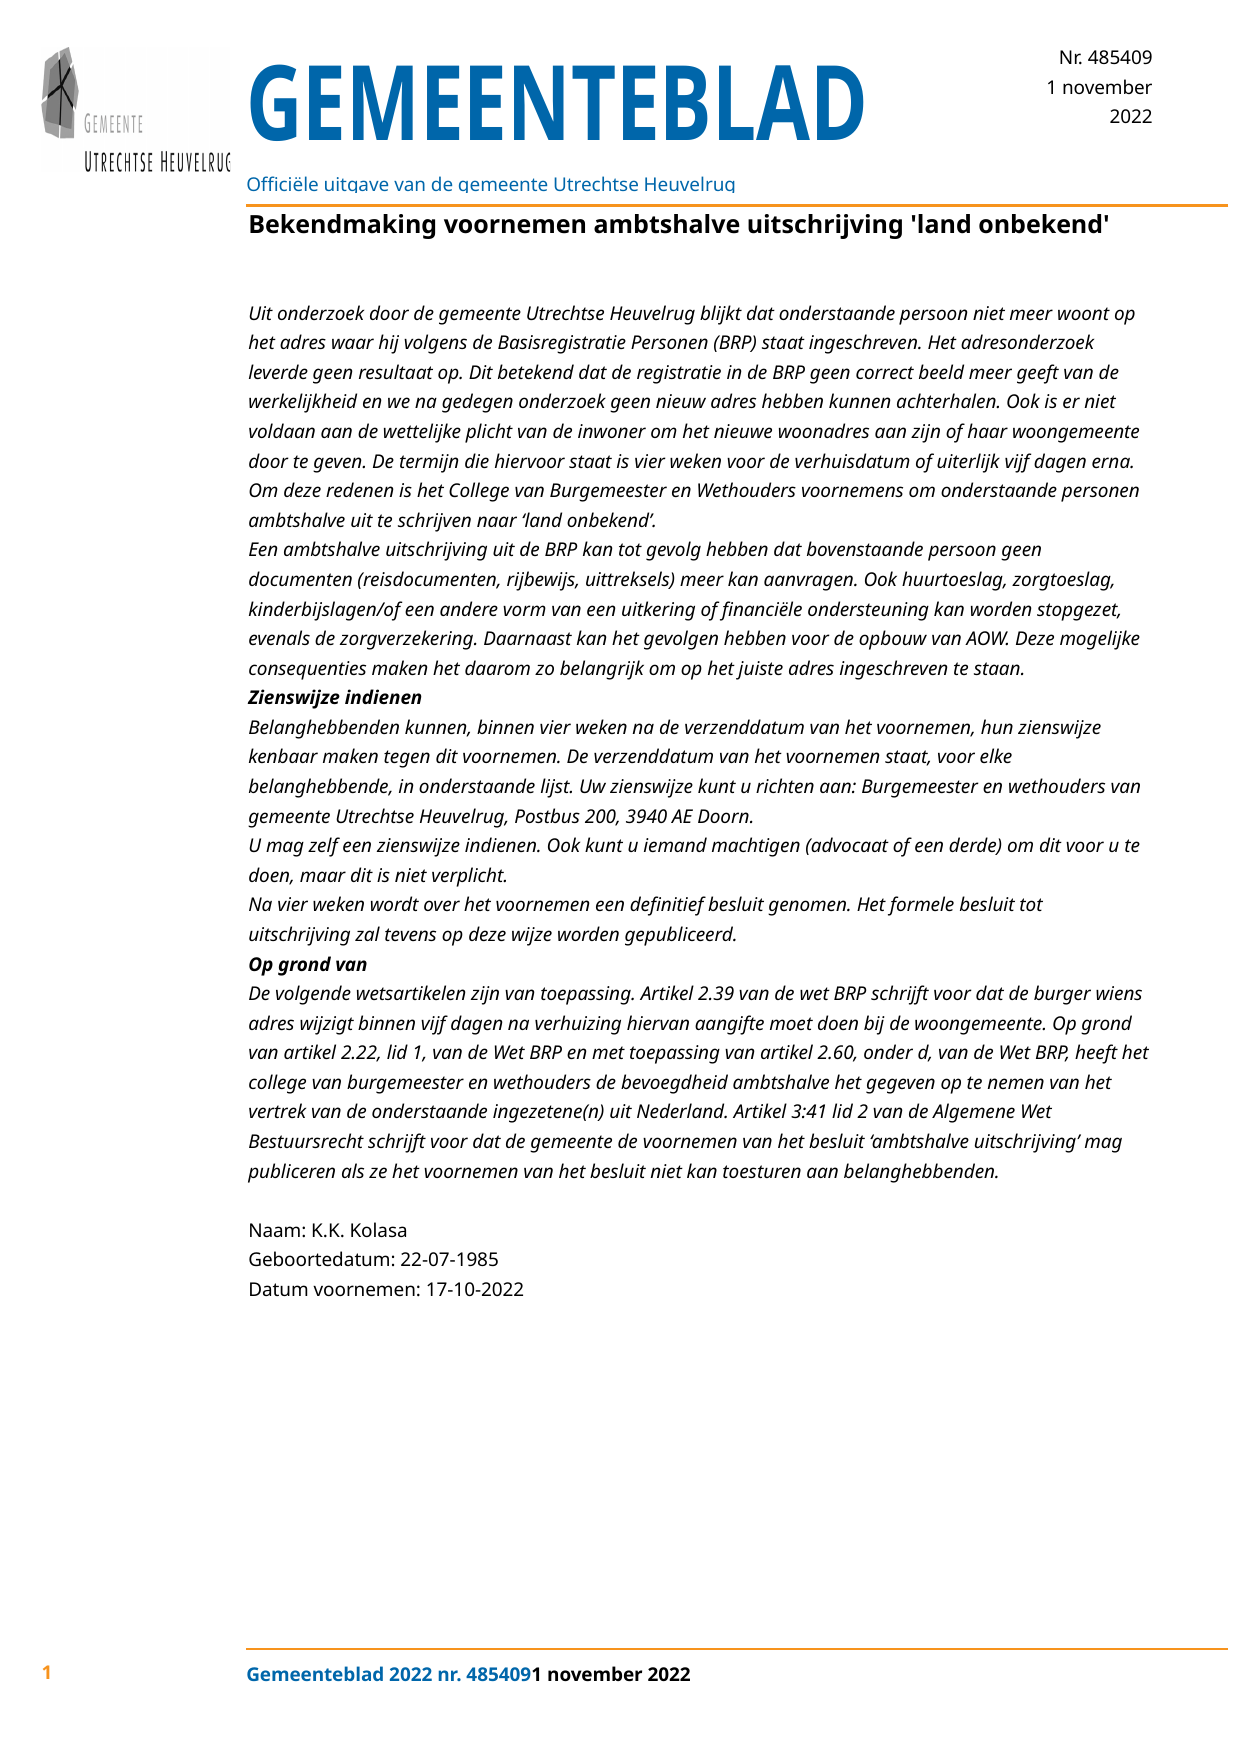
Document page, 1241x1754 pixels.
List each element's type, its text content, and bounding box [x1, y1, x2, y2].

text Naam: K.K. Kolasa [248, 1217, 1152, 1243]
text Zienswijze indienen [248, 684, 1152, 710]
text Geboortedatum: 22-07-1985 [248, 1247, 1152, 1272]
text Op grond van [248, 951, 1152, 976]
text Na vier weken wordt over het voornemen een definitief besluit genomen. Het formele besluit tot uitschrijving zal tevens op deze wijze worden gepubliceerd. [248, 892, 1152, 947]
text U mag zelf een zienswijze indienen. Ook kunt u iemand machtigen (advocaat of een derde) om dit voor u te doen, maar dit is niet verplicht. [248, 832, 1152, 888]
text De volgende wetsartikelen zijn van toepassing. Artikel 2.39 van de wet BRP schrijft voor dat de burger wiens adres wijzigt binnen vijf dagen na verhuizing hiervan aangifte moet doen bij de woongemeente. Op grond van artikel 2.22, lid 1, van de Wet BRP en met toepassing van artikel 2.60, onder d, van de Wet BRP, heeft het college van burgemeester en wethouders de bevoegdheid ambtshalve het gegeven op te nemen van het vertrek van de onderstaande ingezetene(n) uit Nederland. Artikel 3:41 lid 2 van de Algemene Wet Bestuursrecht schrijft voor dat de gemeente de voornemen van het besluit ‘ambtshalve uitschrijving’ mag publiceren als ze het voornemen van het besluit niet kan toesturen aan belanghebbenden. [248, 980, 1152, 1183]
picture [41, 47, 231, 172]
text Datum voornemen: 17-10-2022 [248, 1276, 1152, 1302]
text Een ambtshalve uitschrijving uit de BRP kan tot gevolg hebben dat bovenstaande persoon geen documenten (reisdocumenten, rijbewijs, uittreksels) meer kan aanvragen. Ook huurtoeslag, zorgtoeslag, kinderbijslagen/of een andere vorm van een uitkering of financiële ondersteuning kan worden stopgezet, evenals de zorgverzekering. Daarnaast kan het gevolgen hebben voor de opbouw van AOW. Deze mogelijke consequenties maken het daarom zo belangrijk om op het juiste adres ingeschreven te staan. [248, 537, 1152, 681]
text Belanghebbenden kunnen, binnen vier weken na de verzenddatum van het voornemen, hun zienswijze kenbaar maken tegen dit voornemen. De verzenddatum van het voornemen staat, voor elke belanghebbende, in onderstaande lijst. Uw zienswijze kunt u richten aan: Burgemeester en wethouders van gemeente Utrechtse Heuvelrug, Postbus 200, 3940 AE Doorn. [248, 714, 1152, 828]
text Bekendmaking voornemen ambtshalve uitschrijving 'land onbekend' [248, 207, 1152, 241]
text Uit onderzoek door de gemeente Utrechtse Heuvelrug blijkt dat onderstaande persoon niet meer woont op het adres waar hij volgens de Basisregistratie Personen (BRP) staat ingeschreven. Het adresonderzoek leverde geen resultaat op. Dit betekend dat de registratie in de BRP geen correct beeld meer geeft van de werkelijkheid en we na gedegen onderzoek geen nieuw adres hebben kunnen achterhalen. Ook is er niet voldaan aan de wettelijke plicht van de inwoner om het nieuwe woonadres aan zijn of haar woongemeente door te geven. De termijn die hiervoor staat is vier weken voor de verhuisdatum of uiterlijk vijf dagen erna. Om deze redenen is het College van Burgemeester en Wethouders voornemens om onderstaande personen ambtshalve uit te schrijven naar ‘land onbekend’. [248, 300, 1152, 533]
